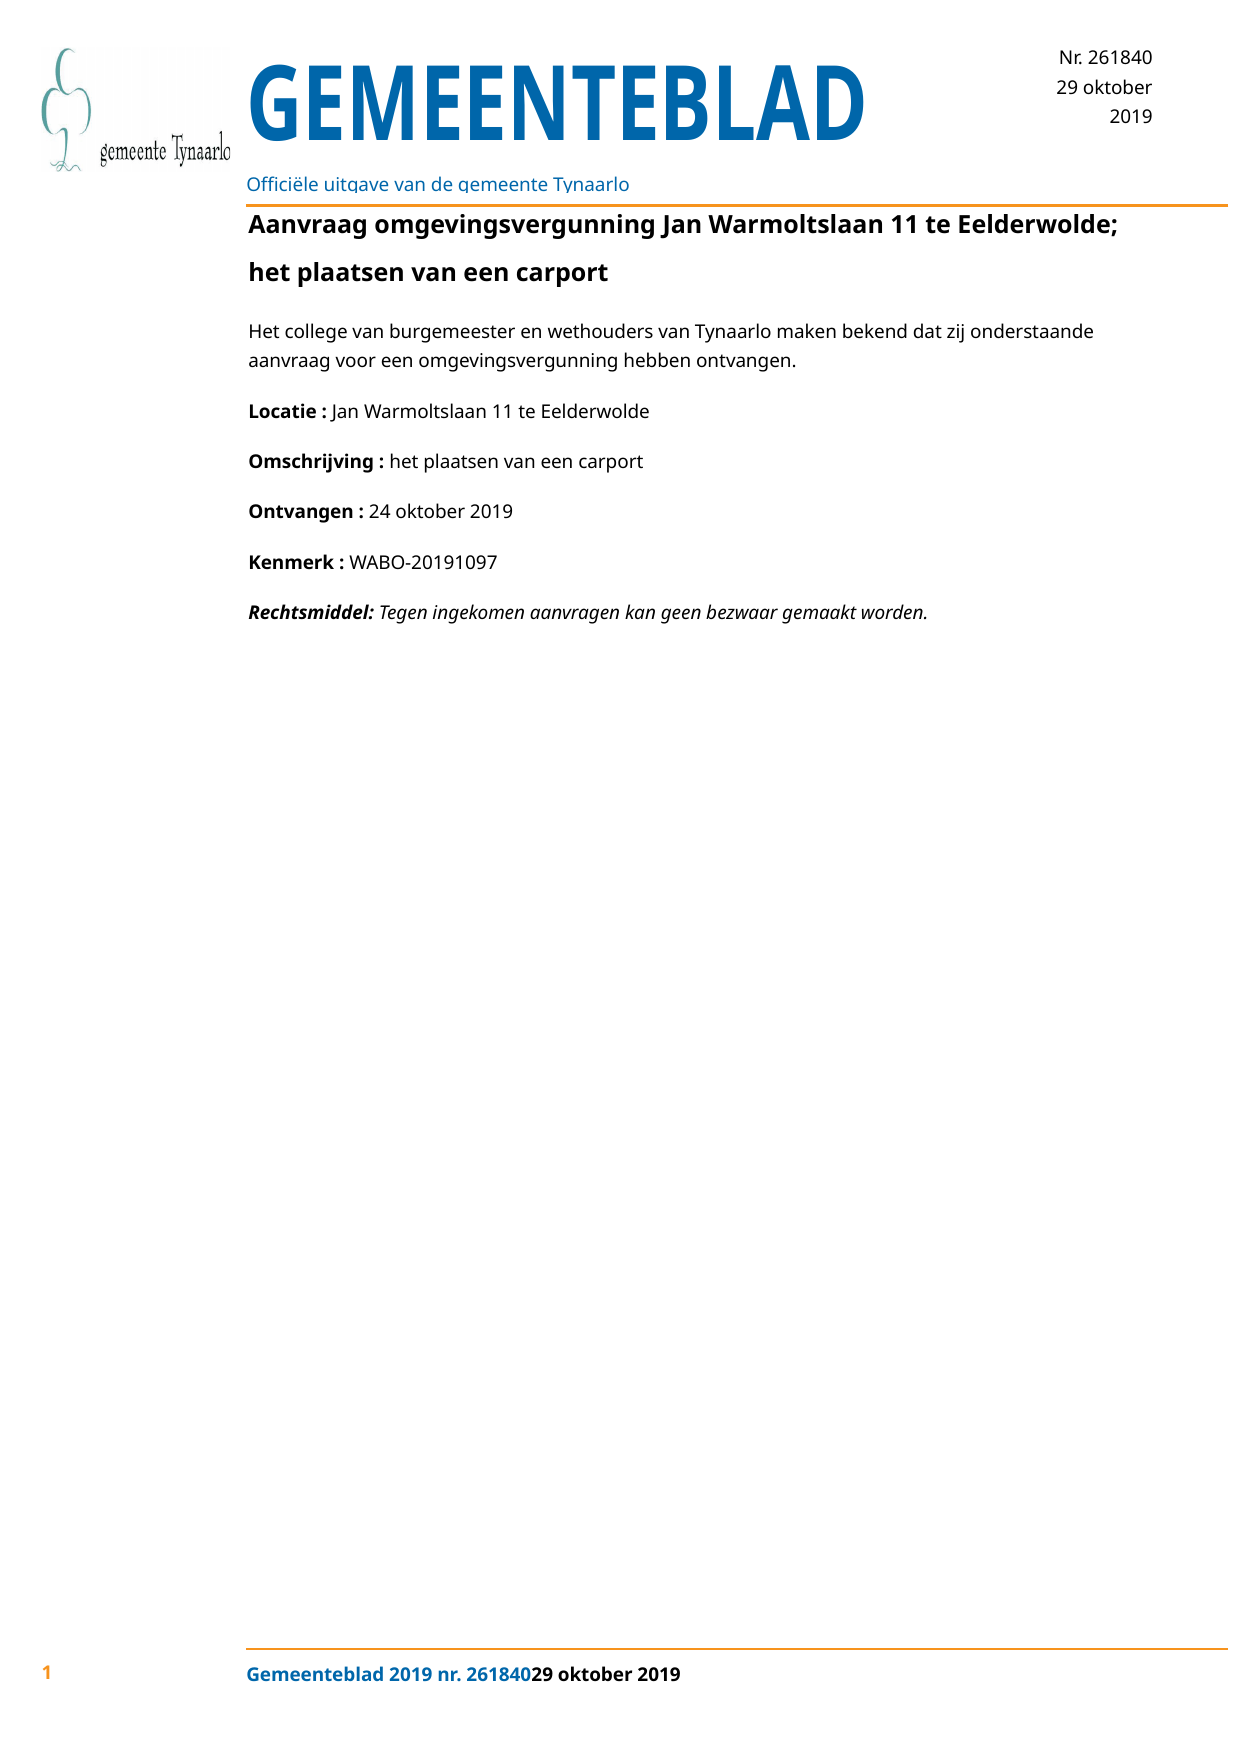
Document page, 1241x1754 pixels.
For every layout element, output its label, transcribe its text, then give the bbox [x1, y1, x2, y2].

text Het college van burgemeester en wethouders van Tynaarlo maken bekend dat zij onderstaande aanvraag voor een omgevingsvergunning hebben ontvangen. [248, 318, 1152, 373]
text Ontvangen : 24 oktober 2019 [248, 499, 1152, 524]
text Kenmerk : WABO-20191097 [248, 549, 1152, 575]
text Locatie : Jan Warmoltslaan 11 te Eelderwolde [248, 398, 1152, 424]
text Omschrijving : het plaatsen van een carport [248, 448, 1152, 474]
text Rechtsmiddel: Tegen ingekomen aanvragen kan geen bezwaar gemaakt worden. [248, 599, 1152, 625]
picture [41, 47, 231, 172]
text Aanvraag omgevingsvergunning Jan Warmoltslaan 11 te Eelderwolde; het plaatsen van een carport [248, 207, 1152, 288]
